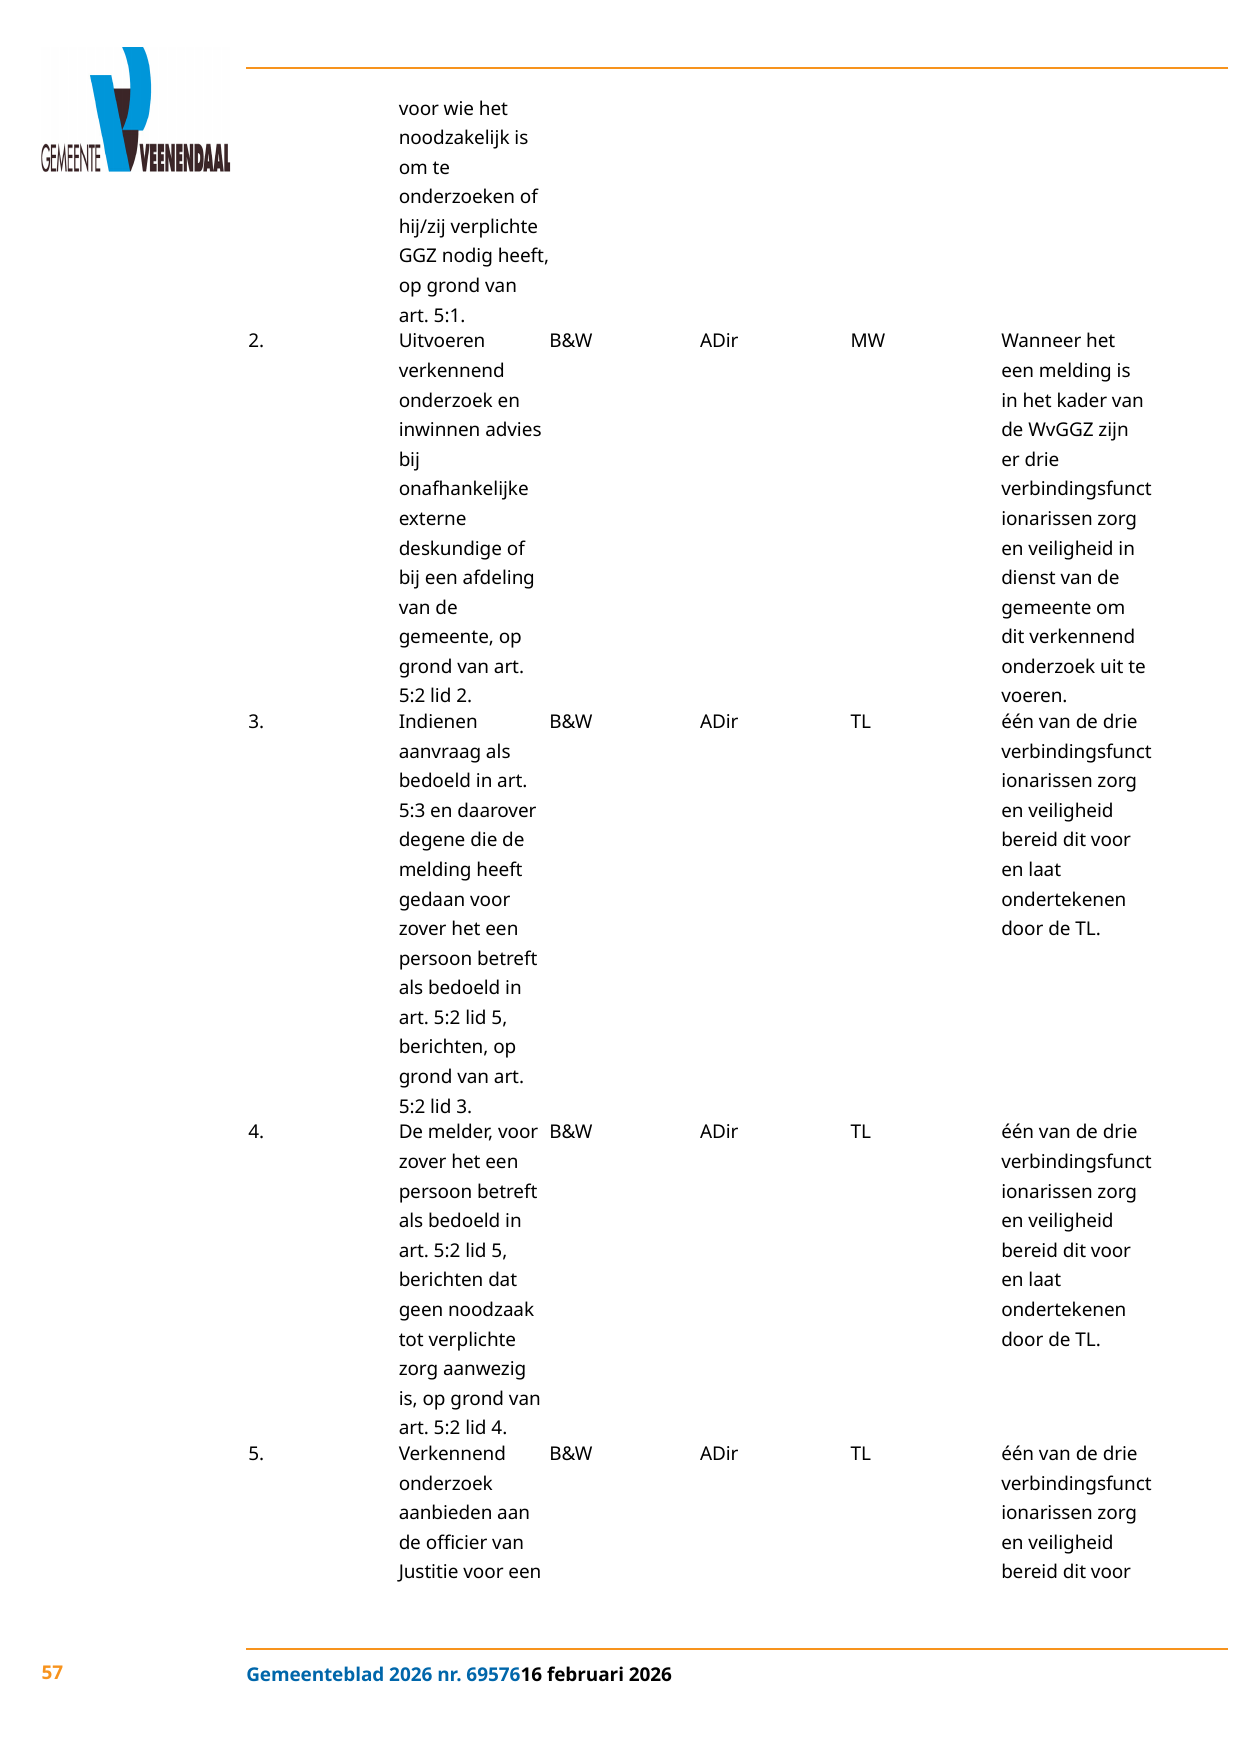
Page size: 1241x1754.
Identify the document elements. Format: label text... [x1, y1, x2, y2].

table_cell Indienen aanvraag als bedoeld in art. 5:3 en daarover degene die de melding heeft gedaan voor zover het een persoon betreft als bedoeld in art. 5:2 lid 5, berichten, op grond van art. 5:2 lid 3. [399, 708, 549, 1119]
table_cell [1001, 95, 1152, 328]
table_cell één van de drie verbindingsfunctionarissen zorg en veiligheid bereid dit voor en laat ondertekenen door de TL. [1001, 708, 1152, 1119]
table_cell B&W [549, 328, 700, 708]
table_cell ADir [700, 328, 850, 708]
table_cell De melder, voor zover het een persoon betreft als bedoeld in art. 5:2 lid 5, berichten dat geen noodzaak tot verplichte zorg aanwezig is, op grond van art. 5:2 lid 4. [399, 1119, 549, 1440]
table_cell TL [850, 1440, 1001, 1584]
table_cell TL [850, 708, 1001, 1119]
table_cell [248, 95, 398, 328]
table_cell [850, 95, 1001, 328]
table_cell B&W [549, 1119, 700, 1440]
table_cell [248, 708, 398, 1119]
table_cell ADir [700, 1119, 850, 1440]
table_cell B&W [549, 1440, 700, 1584]
table_cell [248, 328, 398, 708]
table_cell één van de drie verbindingsfunctionarissen zorg en veiligheid bereid dit voor [1001, 1440, 1152, 1584]
table_cell [549, 95, 700, 328]
table_cell Wanneer het een melding is in het kader van de WvGGZ zijn er drie verbindingsfunctionarissen zorg en veiligheid in dienst van de gemeente om dit verkennend onderzoek uit te voeren. [1001, 328, 1152, 708]
table_cell [248, 1440, 398, 1584]
table_cell ADir [700, 708, 850, 1119]
table_cell Uitvoeren verkennend onderzoek en inwinnen advies bij onafhankelijke externe deskundige of bij een afdeling van de gemeente, op grond van art. 5:2 lid 2. [399, 328, 549, 708]
table_cell [700, 95, 850, 328]
picture [41, 47, 130, 172]
table_cell één van de drie verbindingsfunctionarissen zorg en veiligheid bereid dit voor en laat ondertekenen door de TL. [1001, 1119, 1152, 1440]
table_cell ADir [700, 1440, 850, 1584]
table_cell voor wie het noodzakelijk is om te onderzoeken of hij/zij verplichte GGZ nodig heeft, op grond van art. 5:1. [399, 95, 549, 328]
table_cell Verkennend onderzoek aanbieden aan de officier van Justitie voor een [399, 1440, 549, 1584]
table_cell TL [850, 1119, 1001, 1440]
picture [123, 47, 231, 172]
table_cell MW [850, 328, 1001, 708]
table_cell B&W [549, 708, 700, 1119]
table_cell [248, 1119, 398, 1440]
